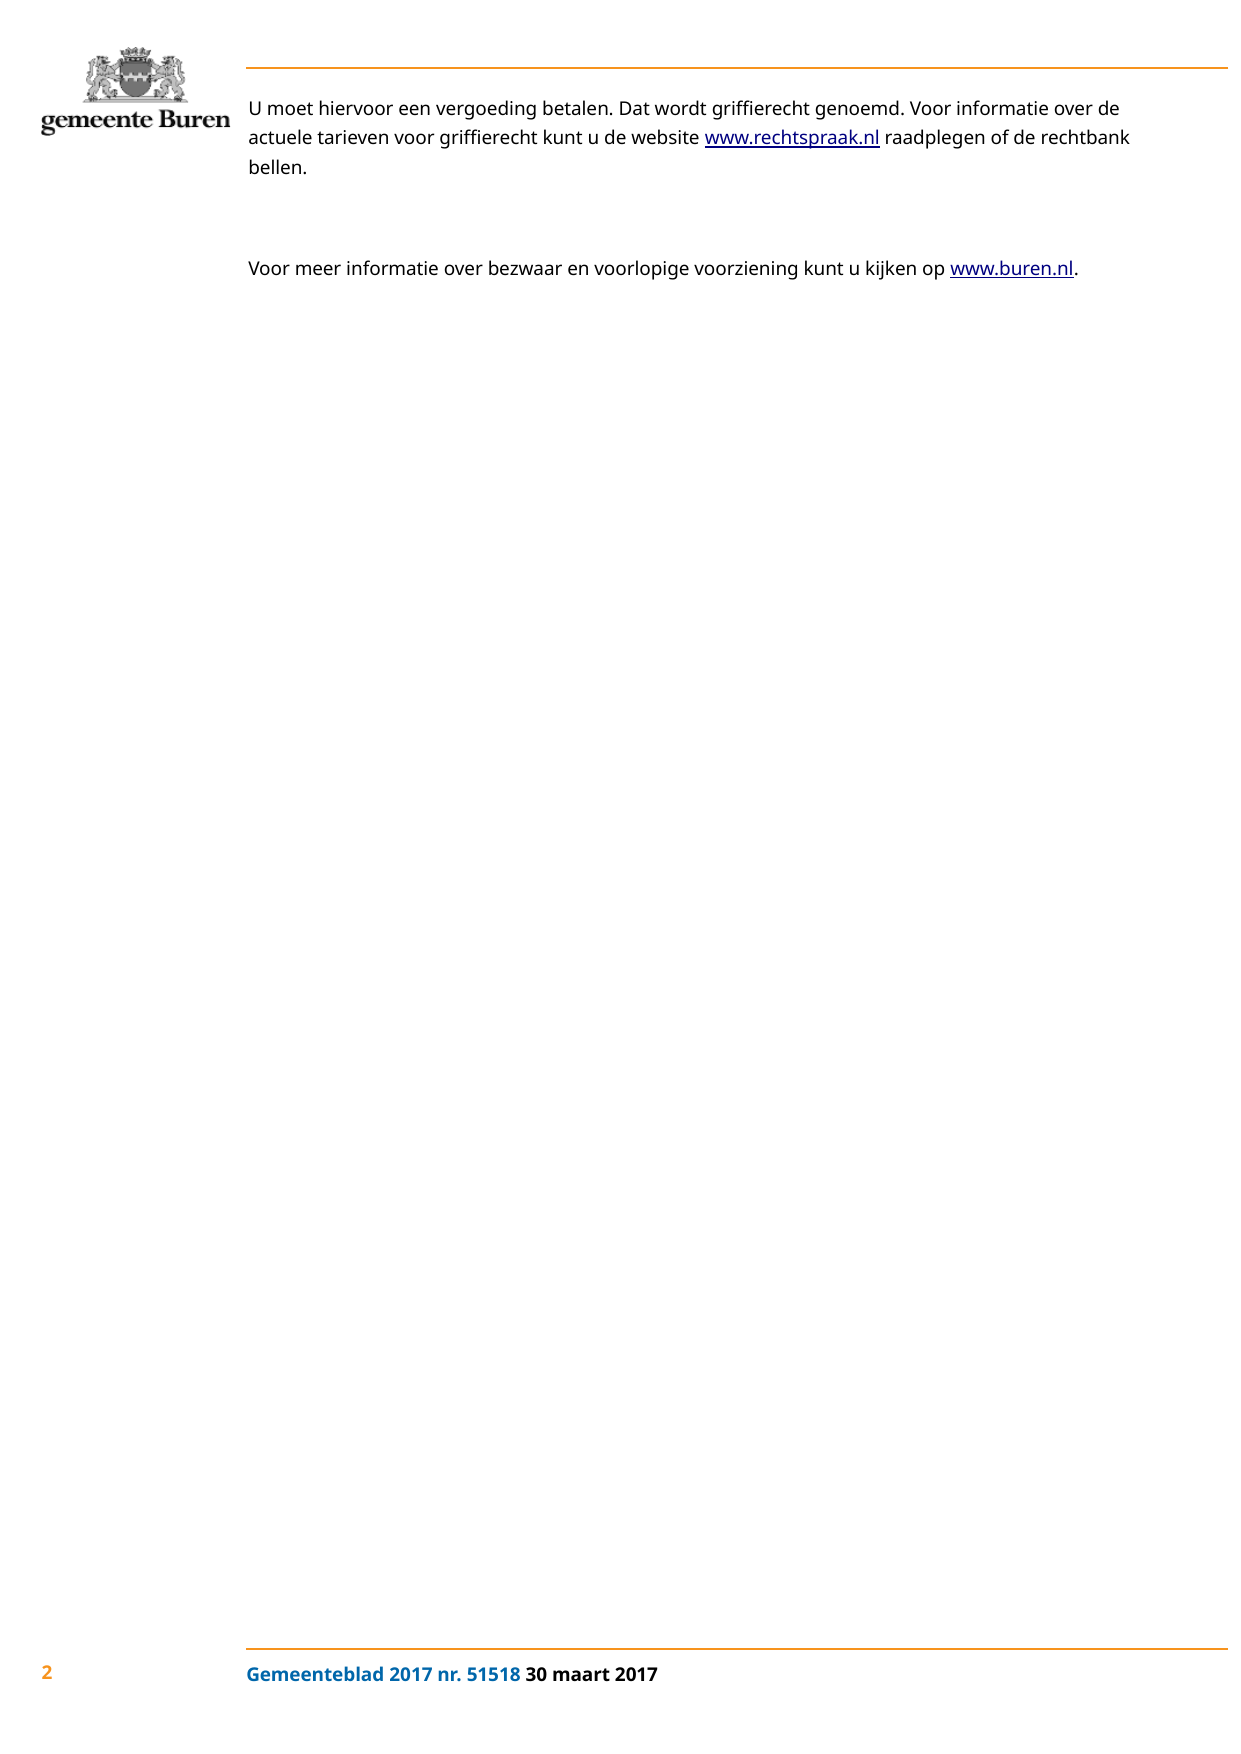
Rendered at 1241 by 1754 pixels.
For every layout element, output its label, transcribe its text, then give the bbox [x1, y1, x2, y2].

picture [41, 47, 231, 136]
text U moet hiervoor een vergoeding betalen. Dat wordt griffierecht genoemd. Voor informatie over de actuele tarieven voor griffierecht kunt u de website www.rechtspraak.nl raadplegen of de rechtbank bellen. [248, 95, 1152, 180]
text Voor meer informatie over bezwaar en voorlopige voorziening kunt u kijken op www.buren.nl. [248, 255, 1152, 281]
